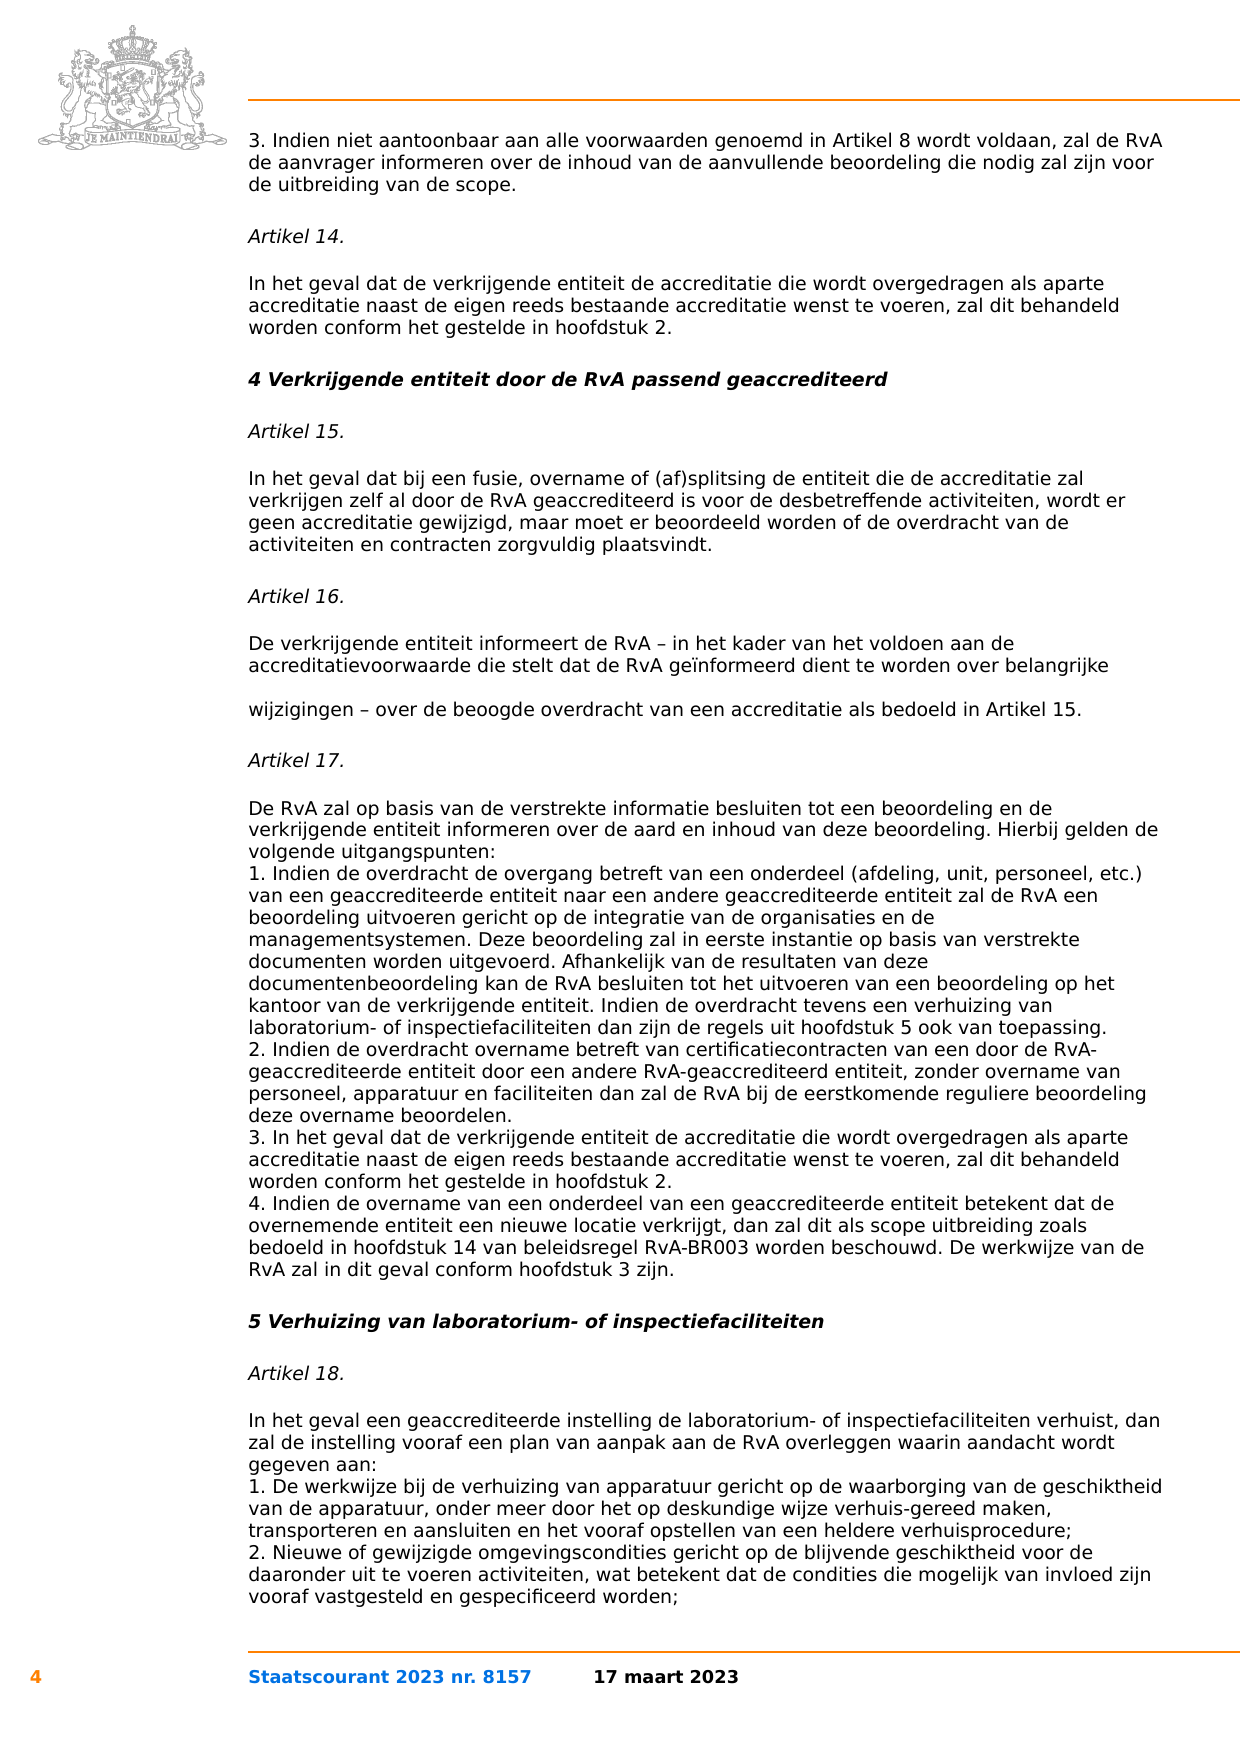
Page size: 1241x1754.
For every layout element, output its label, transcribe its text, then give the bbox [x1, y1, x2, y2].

text 4. Indien de overname van een onderdeel van een geaccrediteerde entiteit betekent dat de overnemende entiteit een nieuwe locatie verkrijgt, dan zal dit als scope uitbreiding zoals bedoeld in hoofdstuk 14 van beleidsregel RvA-BR003 worden beschouwd. De werkwijze van de RvA zal in dit geval conform hoofdstuk 3 zijn. [248, 1193, 1163, 1281]
text De verkrijgende entiteit informeert de RvA – in het kader van het voldoen aan de accreditatievoorwaarde die stelt dat de RvA geïnformeerd dient te worden over belangrijke [248, 633, 1163, 677]
subtitle Artikel 17. [248, 750, 1163, 772]
text 3. Indien niet aantoonbaar aan alle voorwaarden genoemd in Artikel 8 wordt voldaan, zal de RvA de aanvrager informeren over de inhoud van de aanvullende beoordeling die nodig zal zijn voor de uitbreiding van de scope. [248, 130, 1163, 196]
text wijzigingen – over de beoogde overdracht van een accreditatie als bedoeld in Artikel 15. [248, 698, 1163, 720]
subtitle Artikel 16. [248, 586, 1163, 608]
text In het geval dat de verkrijgende entiteit de accreditatie die wordt overgedragen als aparte accreditatie naast de eigen reeds bestaande accreditatie wenst te voeren, zal dit behandeld worden conform het gestelde in hoofdstuk 2. [248, 273, 1163, 339]
subtitle 4 Verkrijgende entiteit door de RvA passend geaccrediteerd [248, 369, 1163, 391]
text 3. In het geval dat de verkrijgende entiteit de accreditatie die wordt overgedragen als aparte accreditatie naast de eigen reeds bestaande accreditatie wenst te voeren, zal dit behandeld worden conform het gestelde in hoofdstuk 2. [248, 1127, 1163, 1193]
text 2. Nieuwe of gewijzigde omgevingscondities gericht op de blijvende geschiktheid voor de daaronder uit te voeren activiteiten, wat betekent dat de condities die mogelijk van invloed zijn vooraf vastgesteld en gespecificeerd worden; [248, 1542, 1163, 1608]
subtitle Artikel 18. [248, 1363, 1163, 1385]
text De RvA zal op basis van de verstrekte informatie besluiten tot een beoordeling en de verkrijgende entiteit informeren over de aard en inhoud van deze beoordeling. Hierbij gelden de volgende uitgangspunten: [248, 797, 1163, 863]
text 1. De werkwijze bij de verhuizing van apparatuur gericht op de waarborging van de geschiktheid van de apparatuur, onder meer door het op deskundige wijze verhuis-gereed maken, transporteren en aansluiten en het vooraf opstellen van een heldere verhuisprocedure; [248, 1476, 1163, 1542]
text In het geval dat bij een fusie, overname of (af)splitsing de entiteit die de accreditatie zal verkrijgen zelf al door de RvA geaccrediteerd is voor de desbetreffende activiteiten, wordt er geen accreditatie gewijzigd, maar moet er beoordeeld worden of de overdracht van de activiteiten en contracten zorgvuldig plaatsvindt. [248, 468, 1163, 556]
subtitle 5 Verhuizing van laboratorium- of inspectiefaciliteiten [248, 1311, 1163, 1333]
text In het geval een geaccrediteerde instelling de laboratorium- of inspectiefaciliteiten verhuist, dan zal de instelling vooraf een plan van aanpak aan de RvA overleggen waarin aandacht wordt gegeven aan: [248, 1410, 1163, 1476]
text 1. Indien de overdracht de overgang betreft van een onderdeel (afdeling, unit, personeel, etc.) van een geaccrediteerde entiteit naar een andere geaccrediteerde entiteit zal de RvA een beoordeling uitvoeren gericht op de integratie van de organisaties en de managementsystemen. Deze beoordeling zal in eerste instantie op basis van verstrekte documenten worden uitgevoerd. Afhankelijk van de resultaten van deze documentenbeoordeling kan de RvA besluiten tot het uitvoeren van een beoordeling op het kantoor van de verkrijgende entiteit. Indien de overdracht tevens een verhuizing van laboratorium- of inspectiefaciliteiten dan zijn de regels uit hoofdstuk 5 ook van toepassing. [248, 863, 1163, 1039]
subtitle Artikel 14. [248, 226, 1163, 248]
subtitle Artikel 15. [248, 421, 1163, 443]
picture [38, 25, 227, 150]
text 2. Indien de overdracht overname betreft van certificatiecontracten van een door de RvA-geaccrediteerde entiteit door een andere RvA-geaccrediteerd entiteit, zonder overname van personeel, apparatuur en faciliteiten dan zal de RvA bij de eerstkomende reguliere beoordeling deze overname beoordelen. [248, 1039, 1163, 1127]
